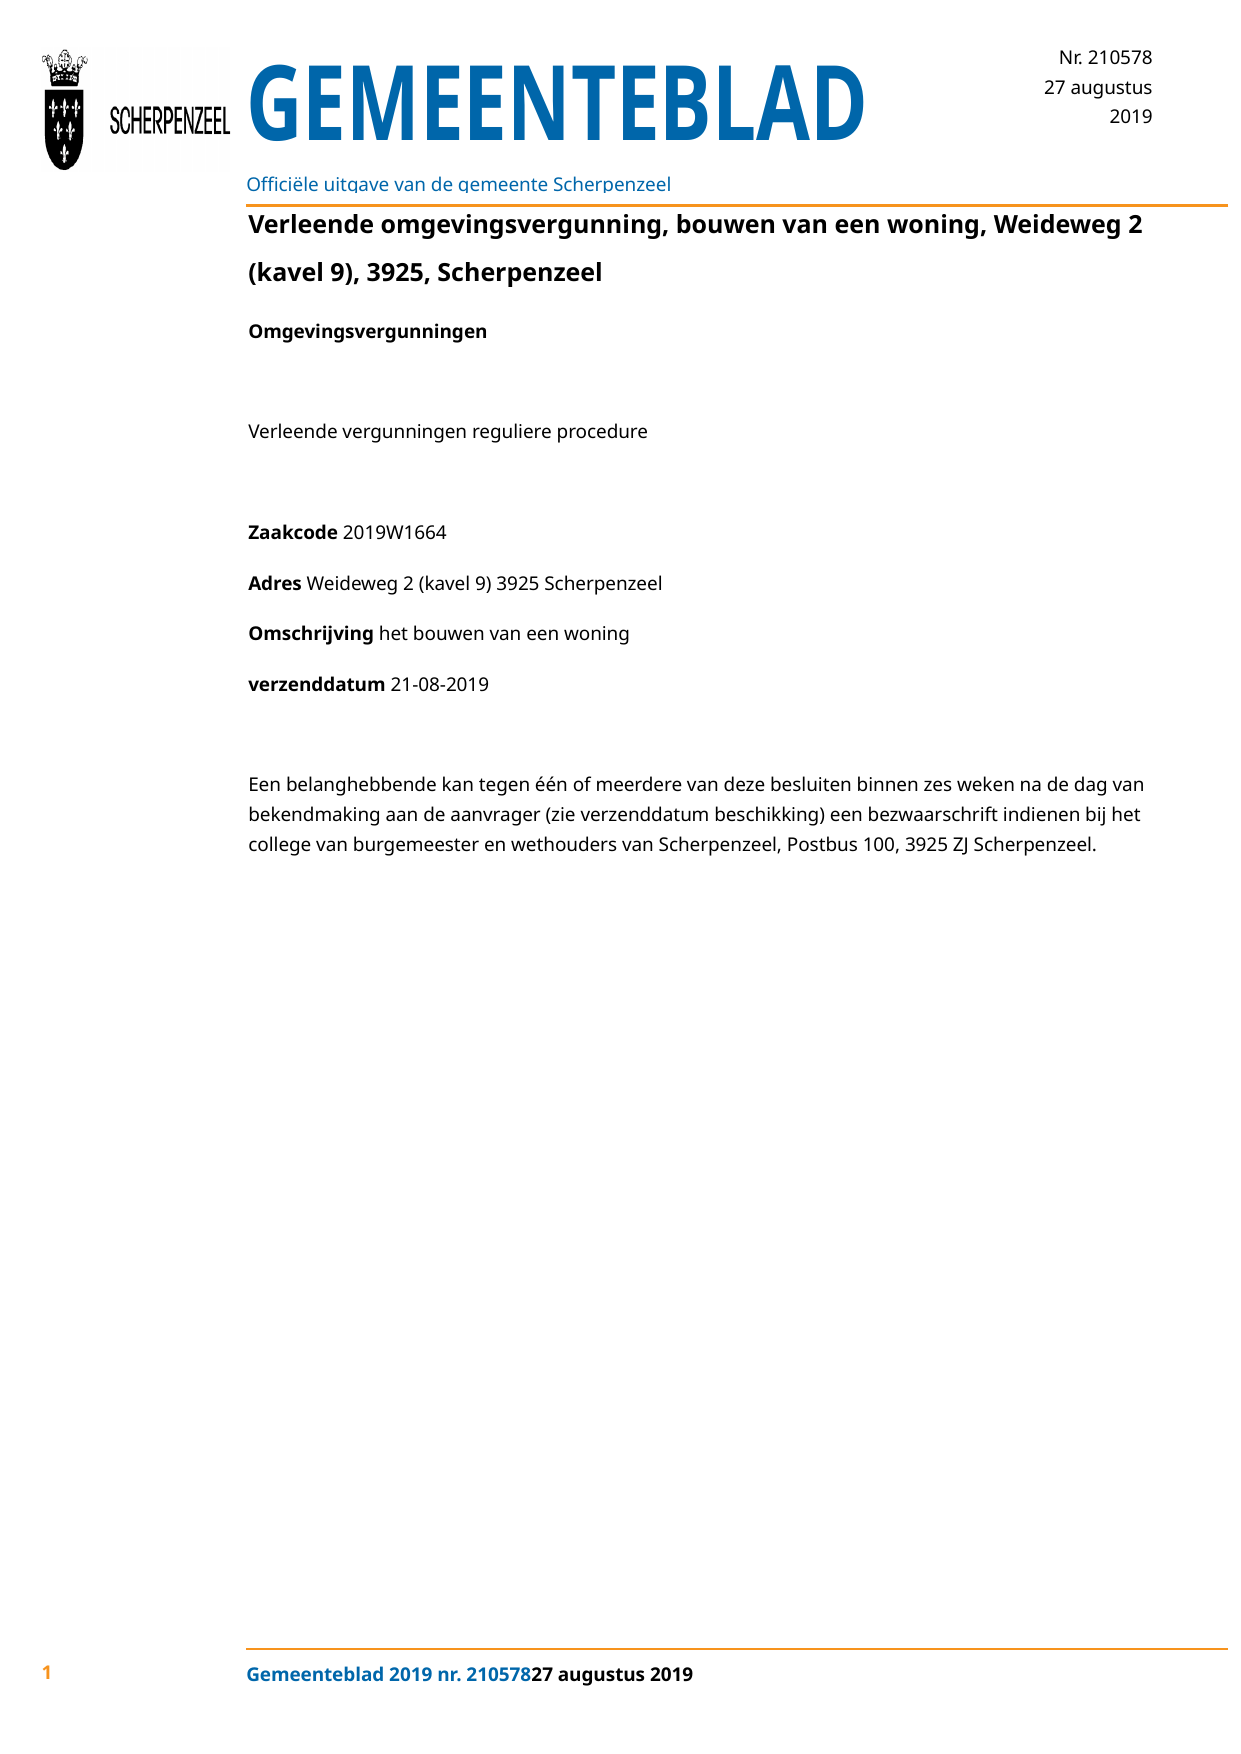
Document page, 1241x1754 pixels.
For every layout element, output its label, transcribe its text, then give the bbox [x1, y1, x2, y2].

text verzenddatum 21-08-2019 [248, 671, 1152, 697]
text Verleende vergunningen reguliere procedure [248, 419, 1152, 444]
text Adres Weideweg 2 (kavel 9) 3925 Scherpenzeel [248, 570, 1152, 596]
text Een belanghebbende kan tegen één of meerdere van deze besluiten binnen zes weken na de dag van bekendmaking aan de aanvrager (zie verzenddatum beschikking) een bezwaarschrift indienen bij het college van burgemeester en wethouders van Scherpenzeel, Postbus 100, 3925 ZJ Scherpenzeel. [248, 772, 1152, 857]
text Verleende omgevingsvergunning, bouwen van een woning, Weideweg 2 (kavel 9), 3925, Scherpenzeel [248, 207, 1152, 288]
picture [41, 47, 231, 172]
text Zaakcode 2019W1664 [248, 519, 1152, 545]
text Omgevingsvergunningen [248, 318, 1152, 344]
text Omschrijving het bouwen van een woning [248, 620, 1152, 646]
